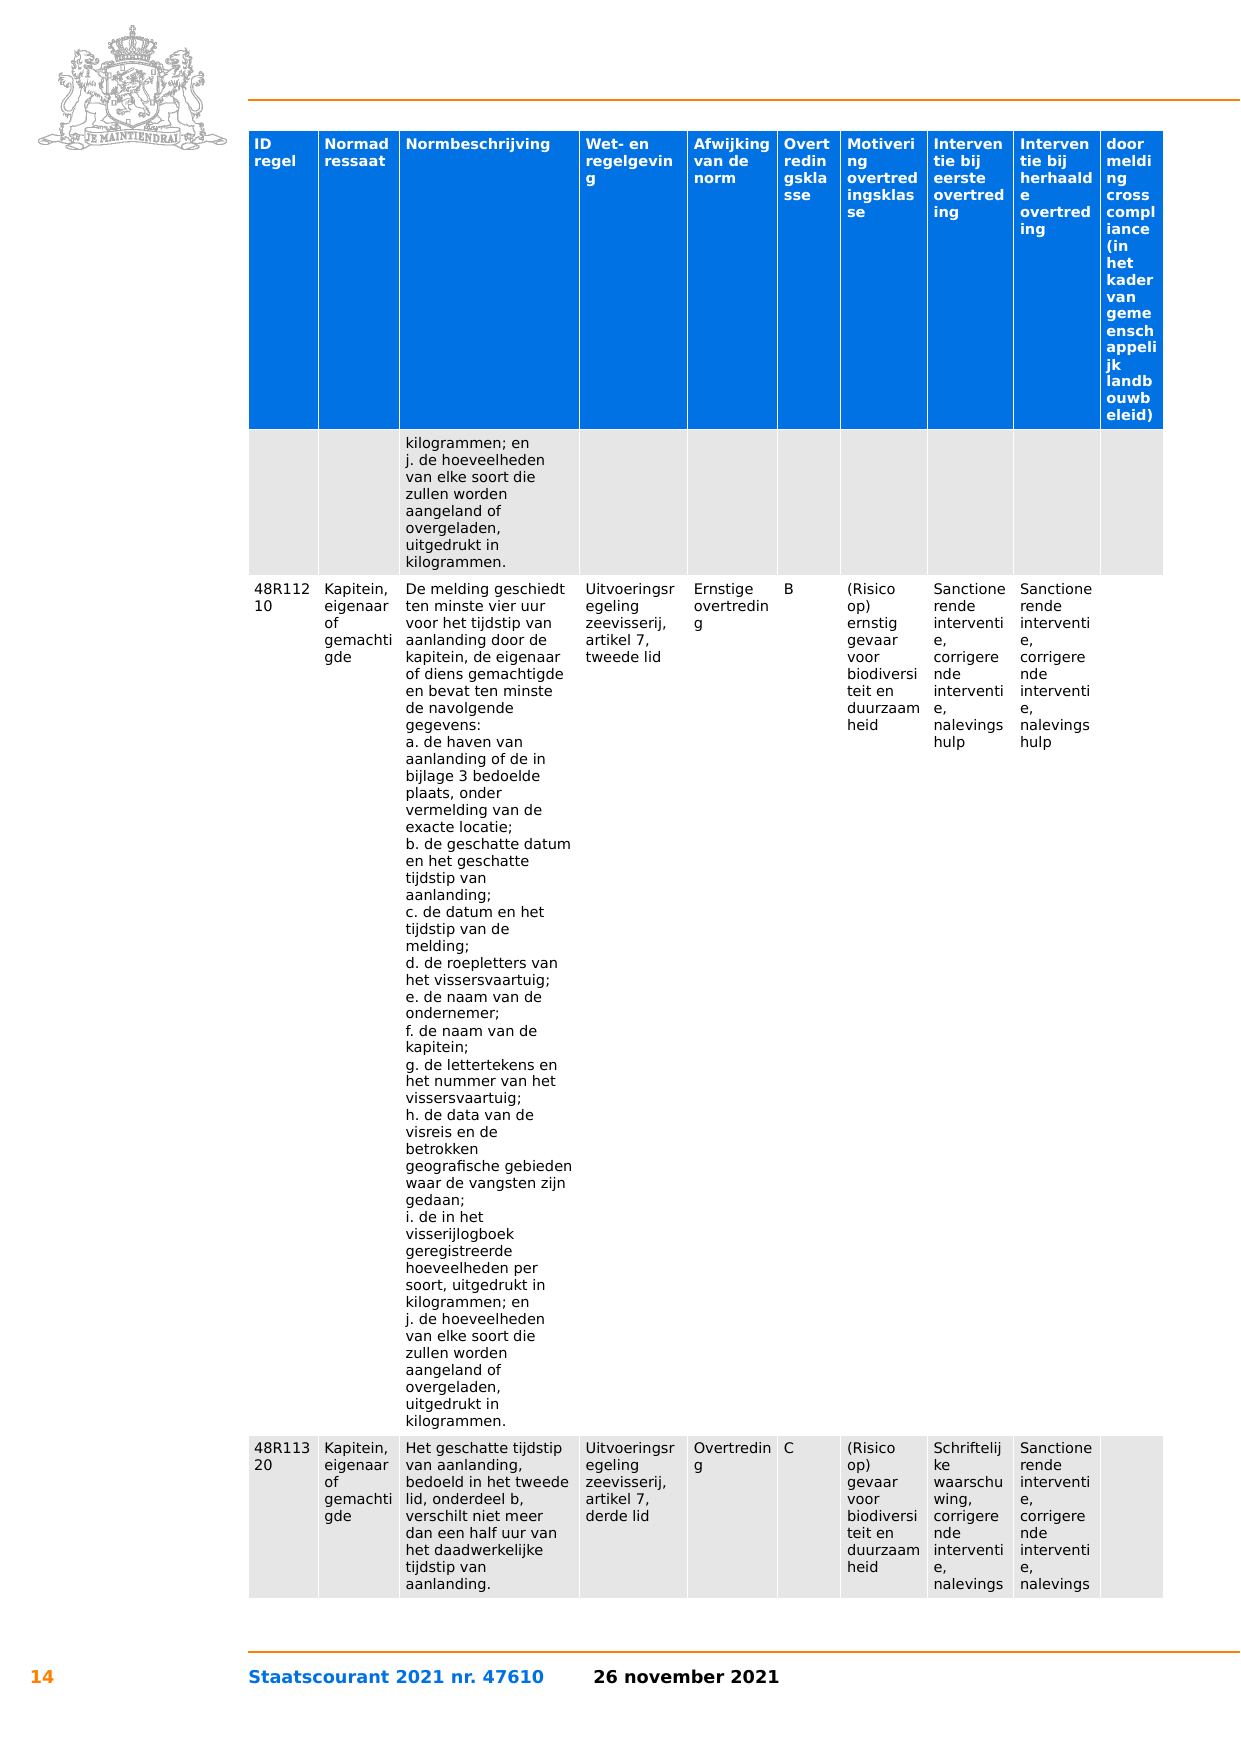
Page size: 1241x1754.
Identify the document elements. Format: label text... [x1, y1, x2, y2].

table_cell Kapitein, eigenaar of gemachtigde [319, 576, 399, 1434]
table_cell [1014, 430, 1100, 575]
table_cell B [778, 576, 840, 1434]
table_header Overtredingsklasse [778, 131, 840, 429]
table_cell [580, 430, 687, 575]
table_cell [1101, 1436, 1163, 1598]
table_cell Uitvoeringsregeling zeevisserij, artikel 7, tweede lid [580, 576, 687, 1434]
table_header Normbeschrijving [400, 131, 579, 429]
table_header doormelding cross compliance (in het kader van gemeenschappelijk landbouwbeleid) [1101, 131, 1163, 429]
table_cell 48R11210 [249, 576, 318, 1434]
table_cell Sanctionerende interventie, corrigerende interventie, nalevings [1014, 1436, 1100, 1598]
table_header ID regel [249, 131, 318, 429]
table_cell Uitvoeringsregeling zeevisserij, artikel 7, derde lid [580, 1436, 687, 1598]
table_cell Sanctionerende interventie, corrigerende interventie, nalevingshulp [928, 576, 1013, 1434]
table_cell [841, 430, 927, 575]
table_cell (Risico op) gevaar voor biodiversiteit en duurzaamheid [841, 1436, 927, 1598]
table_cell kilogrammen; en j. de hoeveelheden van elke soort die zullen worden aangeland of overgeladen, uitgedrukt in kilogrammen. [400, 430, 579, 575]
table_cell De melding geschiedt ten minste vier uur voor het tijdstip van aanlanding door de kapitein, de eigenaar of diens gemachtigde en bevat ten minste de navolgende gegevens: a. de haven van aanlanding of de in bijlage 3 bedoelde plaats, onder vermelding van de exacte locatie; b. de geschatte datum en het geschatte tijdstip van aanlanding; c. de datum en het tijdstip van de melding; d. de roepletters van het vissersvaartuig; e. de naam van de ondernemer; f. de naam van de kapitein; g. de lettertekens en het nummer van het vissersvaartuig; h. de data van de visreis en de betrokken geografische gebieden waar de vangsten zijn gedaan; i. de in het visserijlogboek geregistreerde hoeveelheden per soort, uitgedrukt in kilogrammen; en j. de hoeveelheden van elke soort die zullen worden aangeland of overgeladen, uitgedrukt in kilogrammen. [400, 576, 579, 1434]
table_header Interventie bij eerste overtreding [928, 131, 1013, 429]
table_header Interventie bij herhaalde overtreding [1014, 131, 1100, 429]
table_cell Het geschatte tijdstip van aanlanding, bedoeld in het tweede lid, onderdeel b, verschilt niet meer dan een half uur van het daadwerkelijke tijdstip van aanlanding. [400, 1436, 579, 1598]
table_header Afwijking van de norm [688, 131, 777, 429]
picture [38, 25, 227, 150]
table_cell Overtreding [688, 1436, 777, 1598]
table_cell Ernstige overtreding [688, 576, 777, 1434]
table_cell [1101, 576, 1163, 1434]
table_cell C [778, 1436, 840, 1598]
table_cell Sanctionerende interventie, corrigerende interventie, nalevingshulp [1014, 576, 1100, 1434]
table_cell Kapitein, eigenaar of gemachtigde [319, 1436, 399, 1598]
table_cell [249, 430, 318, 575]
table_cell 48R11320 [249, 1436, 318, 1598]
table_header Wet- en regelgeving [580, 131, 687, 429]
table_cell (Risico op) ernstig gevaar voor biodiversiteit en duurzaamheid [841, 576, 927, 1434]
table_header Normadressaat [319, 131, 399, 429]
table_cell [688, 430, 777, 575]
table_header Motivering overtredingsklasse [841, 131, 927, 429]
table_cell Schriftelijke waarschuwing, corrigerende interventie, nalevings [928, 1436, 1013, 1598]
table_cell [778, 430, 840, 575]
table_cell [319, 430, 399, 575]
table_cell [1101, 430, 1163, 575]
table_cell [928, 430, 1013, 575]
